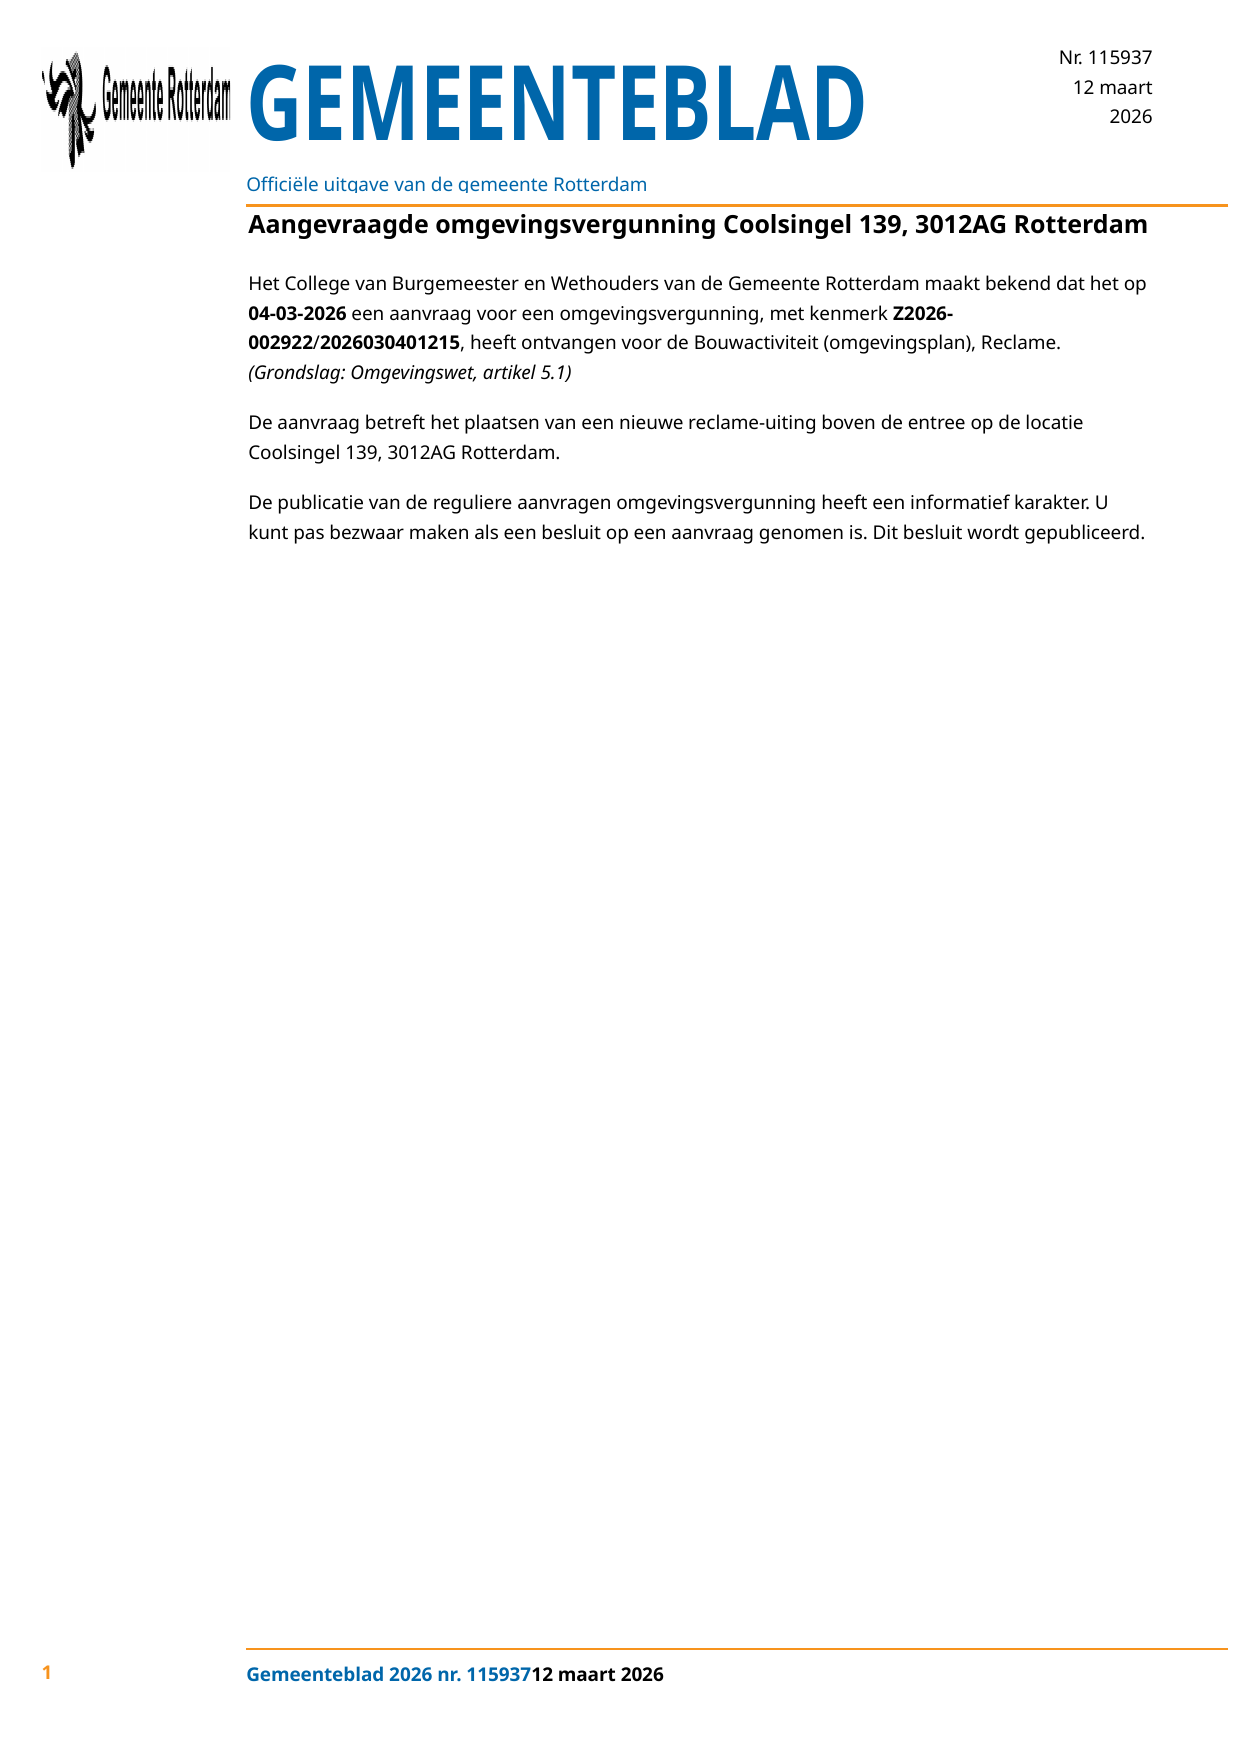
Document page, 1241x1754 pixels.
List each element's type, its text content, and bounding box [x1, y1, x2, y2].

picture [41, 47, 231, 172]
text Het College van Burgemeester en Wethouders van de Gemeente Rotterdam maakt bekend dat het op 04-03-2026 een aanvraag voor een omgevingsvergunning, met kenmerk Z2026-002922/2026030401215, heeft ontvangen voor de Bouwactiviteit (omgevingsplan), Reclame. (Grondslag: Omgevingswet, artikel 5.1) [248, 270, 1152, 385]
text Aangevraagde omgevingsvergunning Coolsingel 139, 3012AG Rotterdam [248, 207, 1152, 241]
text De publicatie van de reguliere aanvragen omgevingsvergunning heeft een informatief karakter. U kunt pas bezwaar maken als een besluit op een aanvraag genomen is. Dit besluit wordt gepubliceerd. [248, 489, 1152, 545]
text De aanvraag betreft het plaatsen van een nieuwe reclame-uiting boven de entree op de locatie Coolsingel 139, 3012AG Rotterdam. [248, 409, 1152, 465]
